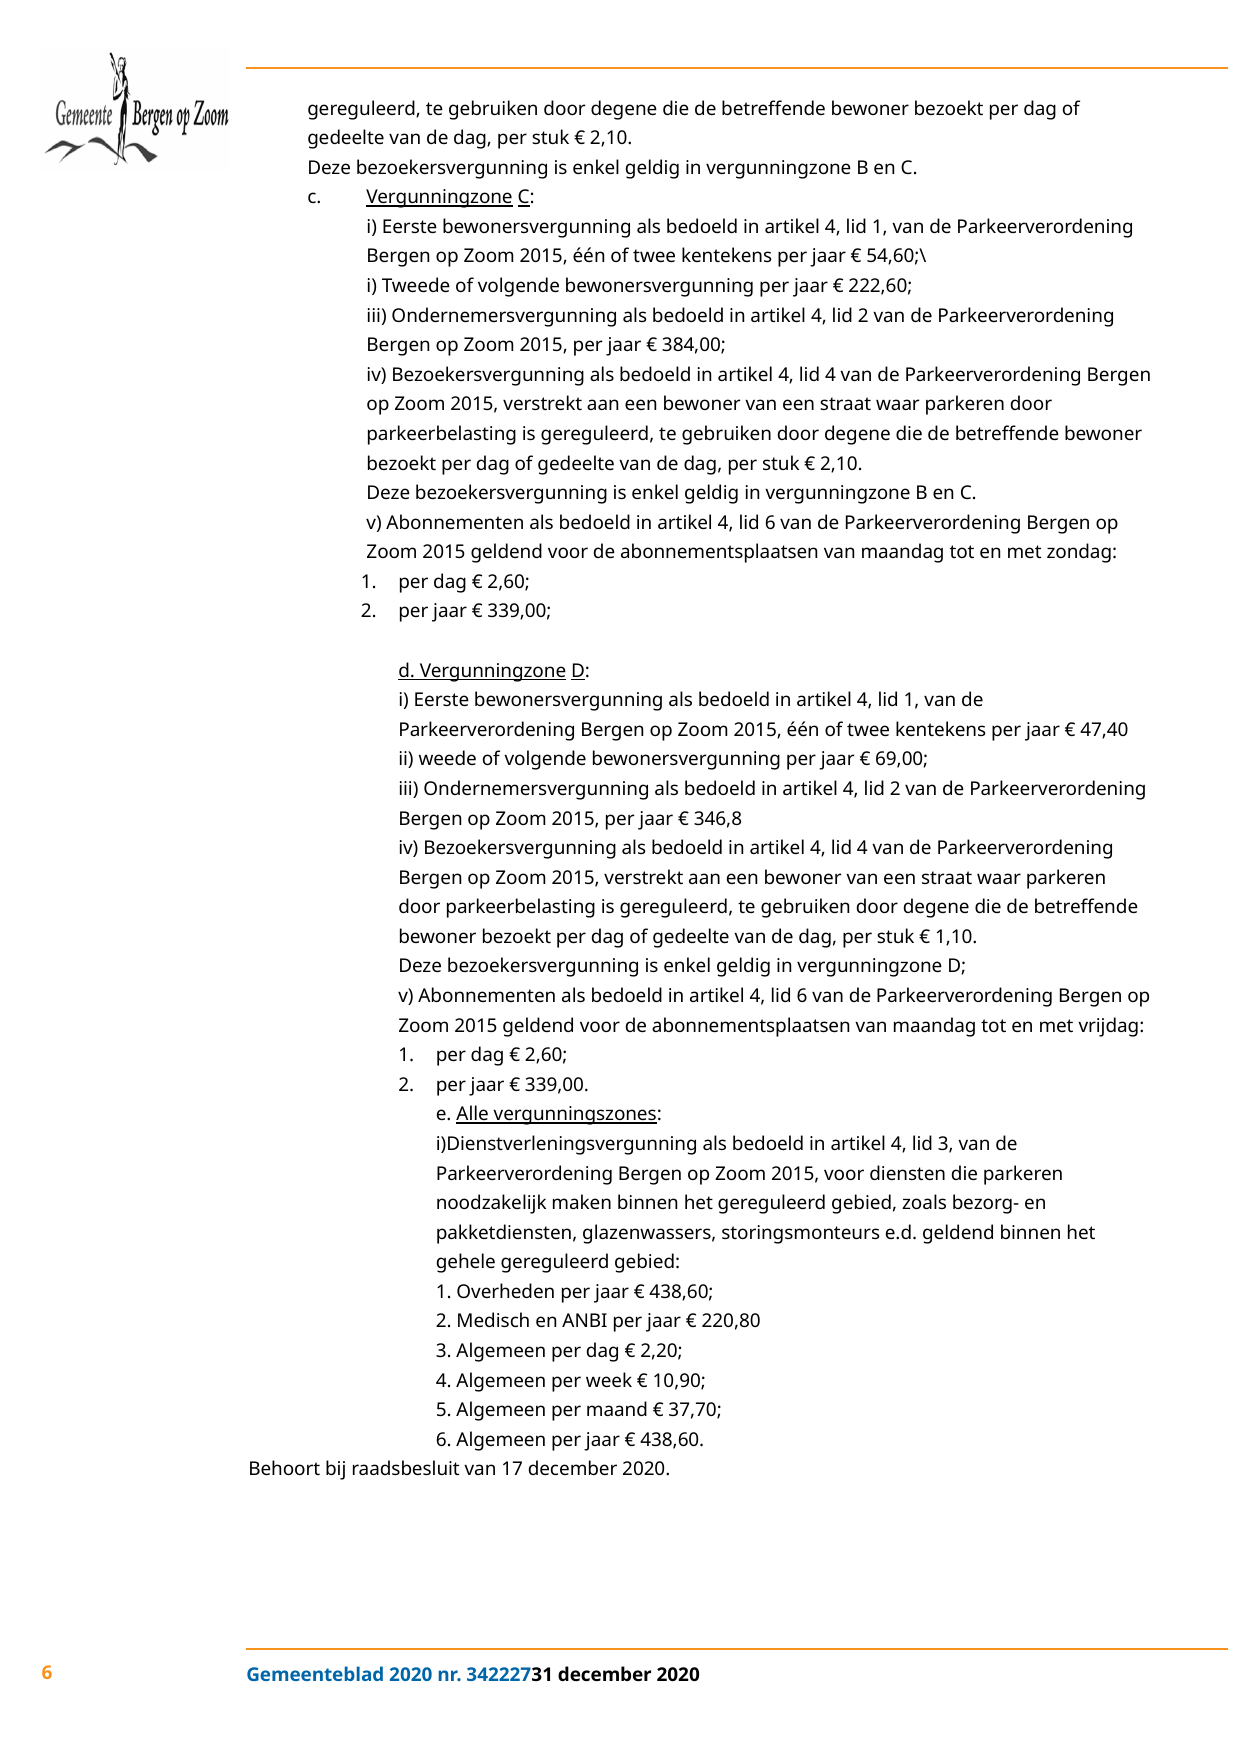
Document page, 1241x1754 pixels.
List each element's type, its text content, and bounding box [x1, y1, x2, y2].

list i)Dienstverleningsvergunning als bedoeld in artikel 4, lid 3, van de Parkeerverordening Bergen op Zoom 2015, voor diensten die parkeren noodzakelijk maken binnen het gereguleerd gebied, zoals bezorg- en pakketdiensten, glazenwassers, storingsmonteurs e.d. geldend binnen het gehele gereguleerd gebied: [398, 1130, 1152, 1274]
list gereguleerd, te gebruiken door degene die de betreffende bewoner bezoekt per dag of gedeelte van de dag, per stuk € 2,10. [248, 95, 1152, 150]
list v) Abonnementen als bedoeld in artikel 4, lid 6 van de Parkeerverordening Bergen op Zoom 2015 geldend voor de abonnementsplaatsen van maandag tot en met zondag: [307, 509, 1152, 564]
picture [41, 47, 231, 172]
list ii) weede of volgende bewonersvergunning per jaar € 69,00; [361, 746, 1152, 771]
list per jaar € 339,00. [398, 1071, 1152, 1097]
list e. Alle vergunningszones: [398, 1101, 1152, 1126]
list per jaar € 339,00; [361, 598, 1152, 623]
list 1. Overheden per jaar € 438,60; [398, 1278, 1152, 1304]
list 6. Algemeen per jaar € 438,60. [398, 1426, 1152, 1452]
list i) Eerste bewonersvergunning als bedoeld in artikel 4, lid 1, van de Parkeerverordening Bergen op Zoom 2015, één of twee kentekens per jaar € 47,40 [361, 686, 1152, 742]
list iii) Ondernemersvergunning als bedoeld in artikel 4, lid 2 van de Parkeerverordening Bergen op Zoom 2015, per jaar € 384,00; [307, 302, 1152, 357]
list Deze bezoekersvergunning is enkel geldig in vergunningzone B en C. [307, 479, 1152, 505]
list i) Tweede of volgende bewonersvergunning per jaar € 222,60; [307, 272, 1152, 298]
list per dag € 2,60; [361, 568, 1152, 594]
list 4. Algemeen per week € 10,90; [398, 1367, 1152, 1393]
list v) Abonnementen als bedoeld in artikel 4, lid 6 van de Parkeerverordening Bergen op Zoom 2015 geldend voor de abonnementsplaatsen van maandag tot en met vrijdag: [361, 982, 1152, 1038]
list i) Eerste bewonersvergunning als bedoeld in artikel 4, lid 1, van de Parkeerverordening Bergen op Zoom 2015, één of twee kentekens per jaar € 54,60;\ [307, 213, 1152, 268]
list 3. Algemeen per dag € 2,20; [398, 1337, 1152, 1363]
list iv) Bezoekersvergunning als bedoeld in artikel 4, lid 4 van de Parkeerverordening Bergen op Zoom 2015, verstrekt aan een bewoner van een straat waar parkeren door parkeerbelasting is gereguleerd, te gebruiken door degene die de betreffende bewoner bezoekt per dag of gedeelte van de dag, per stuk € 1,10. [361, 834, 1152, 949]
list Vergunningzone C: [307, 183, 1152, 209]
list iv) Bezoekersvergunning als bedoeld in artikel 4, lid 4 van de Parkeerverordening Bergen op Zoom 2015, verstrekt aan een bewoner van een straat waar parkeren door parkeerbelasting is gereguleerd, te gebruiken door degene die de betreffende bewoner bezoekt per dag of gedeelte van de dag, per stuk € 2,10. [307, 361, 1152, 476]
list d. Vergunningzone D: [361, 657, 1152, 683]
list Deze bezoekersvergunning is enkel geldig in vergunningzone D; [361, 953, 1152, 978]
list 5. Algemeen per maand € 37,70; [398, 1396, 1152, 1422]
text Behoort bij raadsbesluit van 17 december 2020. [248, 1456, 1152, 1481]
list per dag € 2,60; [398, 1041, 1152, 1067]
list iii) Ondernemersvergunning als bedoeld in artikel 4, lid 2 van de Parkeerverordening Bergen op Zoom 2015, per jaar € 346,8 [361, 775, 1152, 831]
list 2. Medisch en ANBI per jaar € 220,80 [398, 1308, 1152, 1333]
list Deze bezoekersvergunning is enkel geldig in vergunningzone B en C. [248, 154, 1152, 180]
